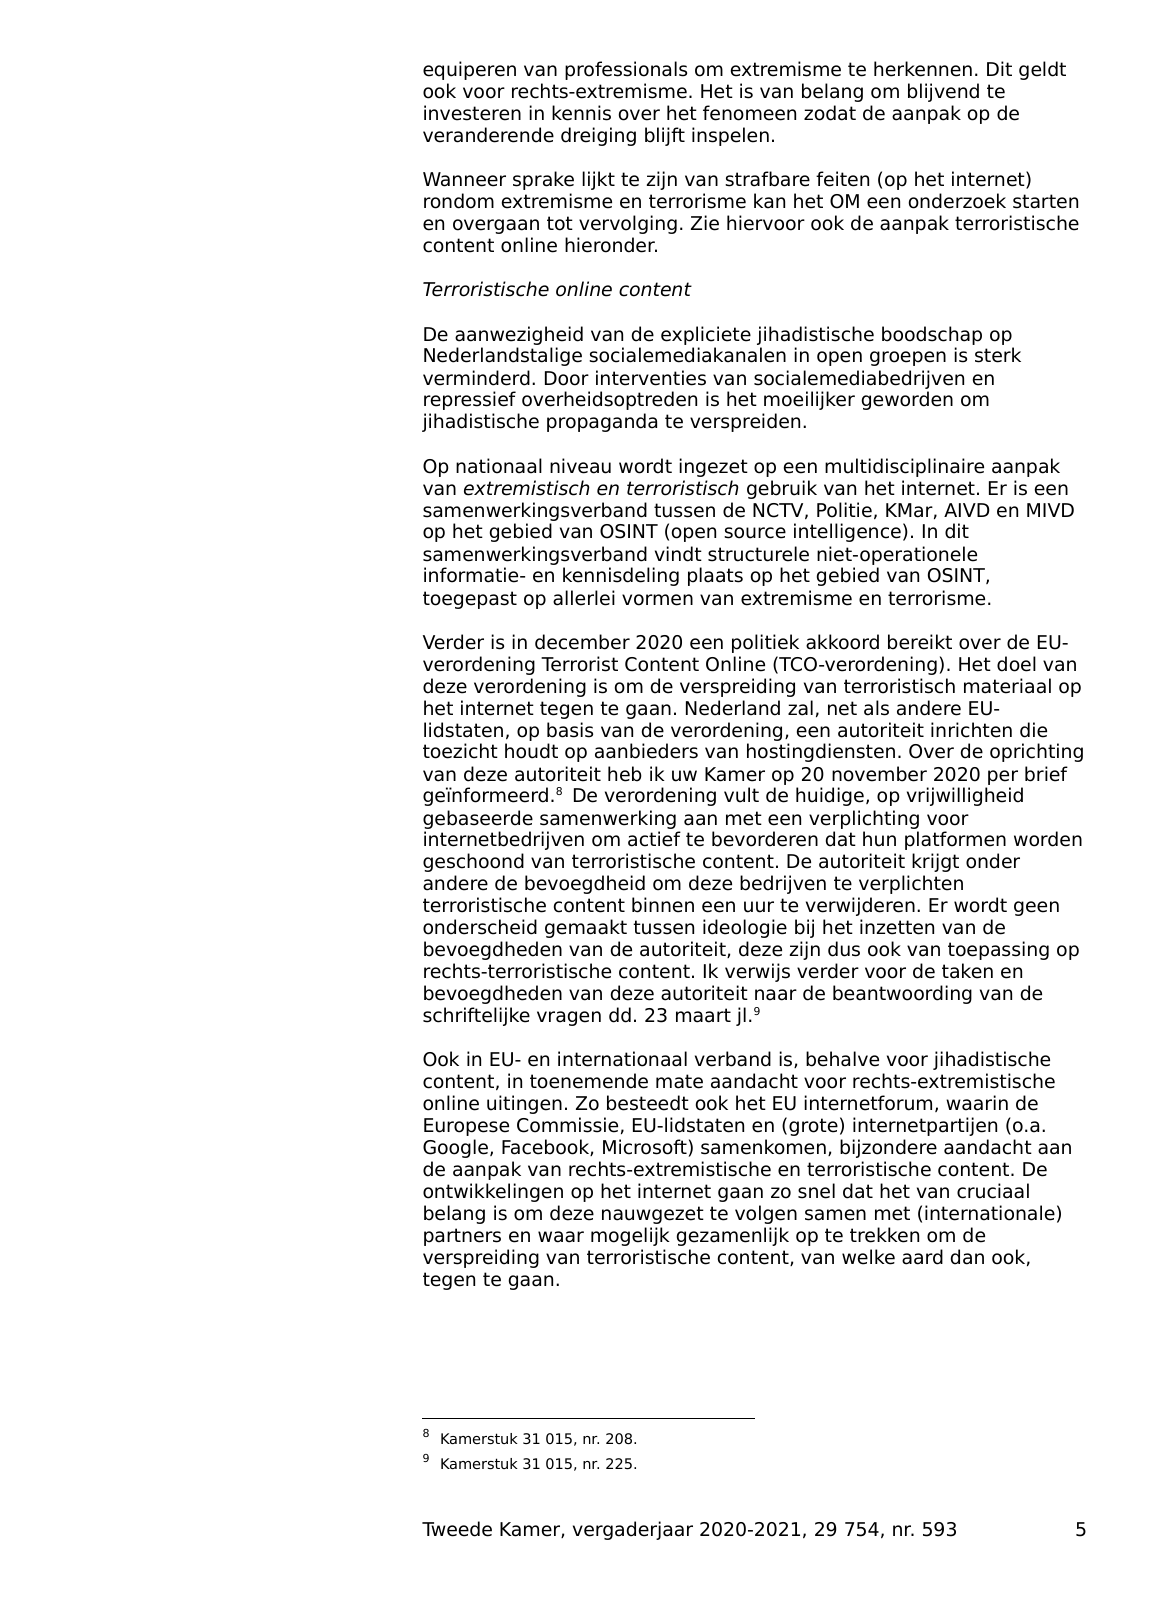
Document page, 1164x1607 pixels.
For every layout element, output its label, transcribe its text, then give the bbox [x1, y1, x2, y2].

text Kamerstuk 31 015, nr. 208. [422, 1427, 1087, 1449]
text Op nationaal niveau wordt ingezet op een multidisciplinaire aanpak van extremistisch en terroristisch gebruik van het internet. Er is een samenwerkingsverband tussen de NCTV, Politie, KMar, AIVD en MIVD op het gebied van OSINT (open source intelligence). In dit samenwerkingsverband vindt structurele niet-operationele informatie- en kennisdeling plaats op het gebied van OSINT, toegepast op allerlei vormen van extremisme en terrorisme. [422, 456, 1087, 609]
text Kamerstuk 31 015, nr. 225. [422, 1452, 1087, 1474]
text Ook in EU- en internationaal verband is, behalve voor jihadistische content, in toenemende mate aandacht voor rechts-extremistische online uitingen. Zo besteedt ook het EU internetforum, waarin de Europese Commissie, EU-lidstaten en (grote) internetpartijen (o.a. Google, Facebook, Microsoft) samenkomen, bijzondere aandacht aan de aanpak van rechts-extremistische en terroristische content. De ontwikkelingen op het internet gaan zo snel dat het van cruciaal belang is om deze nauwgezet te volgen samen met (internationale) partners en waar mogelijk gezamenlijk op te trekken om de verspreiding van terroristische content, van welke aard dan ook, tegen te gaan. [422, 1049, 1087, 1291]
text Wanneer sprake lijkt te zijn van strafbare feiten (op het internet) rondom extremisme en terrorisme kan het OM een onderzoek starten en overgaan tot vervolging. Zie hiervoor ook de aanpak terroristische content online hieronder. [422, 169, 1087, 257]
text De aanwezigheid van de expliciete jihadistische boodschap op Nederlandstalige socialemediakanalen in open groepen is sterk verminderd. Door interventies van socialemediabedrijven en repressief overheidsoptreden is het moeilijker geworden om jihadistische propaganda te verspreiden. [422, 323, 1087, 433]
subtitle Terroristische online content [422, 279, 1087, 301]
text Verder is in december 2020 een politiek akkoord bereikt over de EU-verordening Terrorist Content Online (TCO-verordening). Het doel van deze verordening is om de verspreiding van terroristisch materiaal op het internet tegen te gaan. Nederland zal, net als andere EU-lidstaten, op basis van de verordening, een autoriteit inrichten die toezicht houdt op aanbieders van hostingdiensten. Over de oprichting van deze autoriteit heb ik uw Kamer op 20 november 2020 per brief geïnformeerd. De verordening vult de huidige, op vrijwilligheid gebaseerde samenwerking aan met een verplichting voor internetbedrijven om actief te bevorderen dat hun platformen worden geschoond van terroristische content. De autoriteit krijgt onder andere de bevoegdheid om deze bedrijven te verplichten terroristische content binnen een uur te verwijderen. Er wordt geen onderscheid gemaakt tussen ideologie bij het inzetten van de bevoegdheden van de autoriteit, deze zijn dus ook van toepassing op rechts-terroristische content. Ik verwijs verder voor de taken en bevoegdheden van deze autoriteit naar de beantwoording van de schriftelijke vragen dd. 23 maart jl. [422, 632, 1087, 1027]
text equiperen van professionals om extremisme te herkennen. Dit geldt ook voor rechts-extremisme. Het is van belang om blijvend te investeren in kennis over het fenomeen zodat de aanpak op de veranderende dreiging blijft inspelen. [422, 59, 1087, 147]
